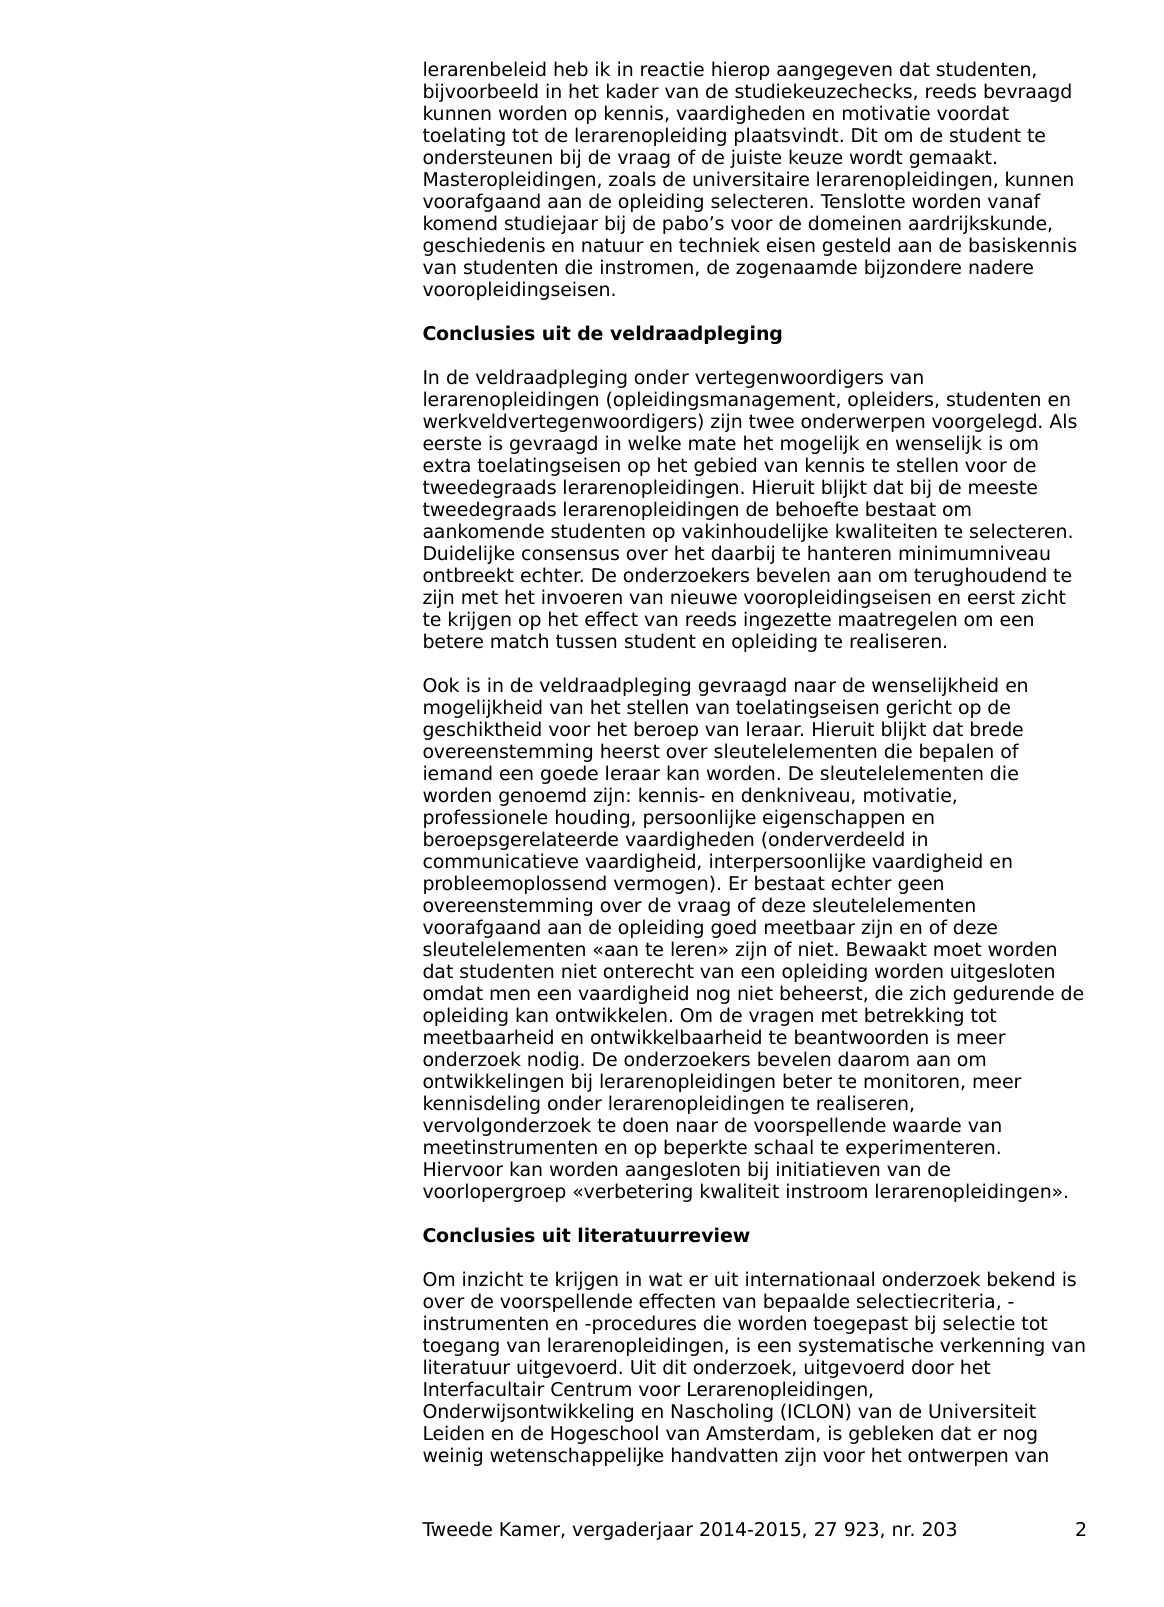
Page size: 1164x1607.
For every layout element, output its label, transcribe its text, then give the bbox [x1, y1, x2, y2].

subtitle Conclusies uit literatuurreview [422, 1225, 1087, 1247]
text Om inzicht te krijgen in wat er uit internationaal onderzoek bekend is over de voorspellende effecten van bepaalde selectiecriteria, -instrumenten en -procedures die worden toegepast bij selectie tot toegang van lerarenopleidingen, is een systematische verkenning van literatuur uitgevoerd. Uit dit onderzoek, uitgevoerd door het Interfacultair Centrum voor Lerarenopleidingen, Onderwijsontwikkeling en Nascholing (ICLON) van de Universiteit Leiden en de Hogeschool van Amsterdam, is gebleken dat er nog weinig wetenschappelijke handvatten zijn voor het ontwerpen van [422, 1269, 1087, 1467]
subtitle Conclusies uit de veldraadpleging [422, 323, 1087, 345]
text Ook is in de veldraadpleging gevraagd naar de wenselijkheid en mogelijkheid van het stellen van toelatingseisen gericht op de geschiktheid voor het beroep van leraar. Hieruit blijkt dat brede overeenstemming heerst over sleutelelementen die bepalen of iemand een goede leraar kan worden. De sleutelelementen die worden genoemd zijn: kennis- en denkniveau, motivatie, professionele houding, persoonlijke eigenschappen en beroepsgerelateerde vaardigheden (onderverdeeld in communicatieve vaardigheid, interpersoonlijke vaardigheid en probleemoplossend vermogen). Er bestaat echter geen overeenstemming over de vraag of deze sleutelelementen voorafgaand aan de opleiding goed meetbaar zijn en of deze sleutelelementen «aan te leren» zijn of niet. Bewaakt moet worden dat studenten niet onterecht van een opleiding worden uitgesloten omdat men een vaardigheid nog niet beheerst, die zich gedurende de opleiding kan ontwikkelen. Om de vragen met betrekking tot meetbaarheid en ontwikkelbaarheid te beantwoorden is meer onderzoek nodig. De onderzoekers bevelen daarom aan om ontwikkelingen bij lerarenopleidingen beter te monitoren, meer kennisdeling onder lerarenopleidingen te realiseren, vervolgonderzoek te doen naar de voorspellende waarde van meetinstrumenten en op beperkte schaal te experimenteren. Hiervoor kan worden aangesloten bij initiatieven van de voorlopergroep «verbetering kwaliteit instroom lerarenopleidingen». [422, 675, 1087, 1203]
text lerarenbeleid heb ik in reactie hierop aangegeven dat studenten, bijvoorbeeld in het kader van de studiekeuzechecks, reeds bevraagd kunnen worden op kennis, vaardigheden en motivatie voordat toelating tot de lerarenopleiding plaatsvindt. Dit om de student te ondersteunen bij de vraag of de juiste keuze wordt gemaakt. Masteropleidingen, zoals de universitaire lerarenopleidingen, kunnen voorafgaand aan de opleiding selecteren. Tenslotte worden vanaf komend studiejaar bij de pabo’s voor de domeinen aardrijkskunde, geschiedenis en natuur en techniek eisen gesteld aan de basiskennis van studenten die instromen, de zogenaamde bijzondere nadere vooropleidingseisen. [422, 59, 1087, 301]
text In de veldraadpleging onder vertegenwoordigers van lerarenopleidingen (opleidingsmanagement, opleiders, studenten en werkveldvertegenwoordigers) zijn twee onderwerpen voorgelegd. Als eerste is gevraagd in welke mate het mogelijk en wenselijk is om extra toelatingseisen op het gebied van kennis te stellen voor de tweedegraads lerarenopleidingen. Hieruit blijkt dat bij de meeste tweedegraads lerarenopleidingen de behoefte bestaat om aankomende studenten op vakinhoudelijke kwaliteiten te selecteren. Duidelijke consensus over het daarbij te hanteren minimumniveau ontbreekt echter. De onderzoekers bevelen aan om terughoudend te zijn met het invoeren van nieuwe vooropleidingseisen en eerst zicht te krijgen op het effect van reeds ingezette maatregelen om een betere match tussen student en opleiding te realiseren. [422, 367, 1087, 653]
